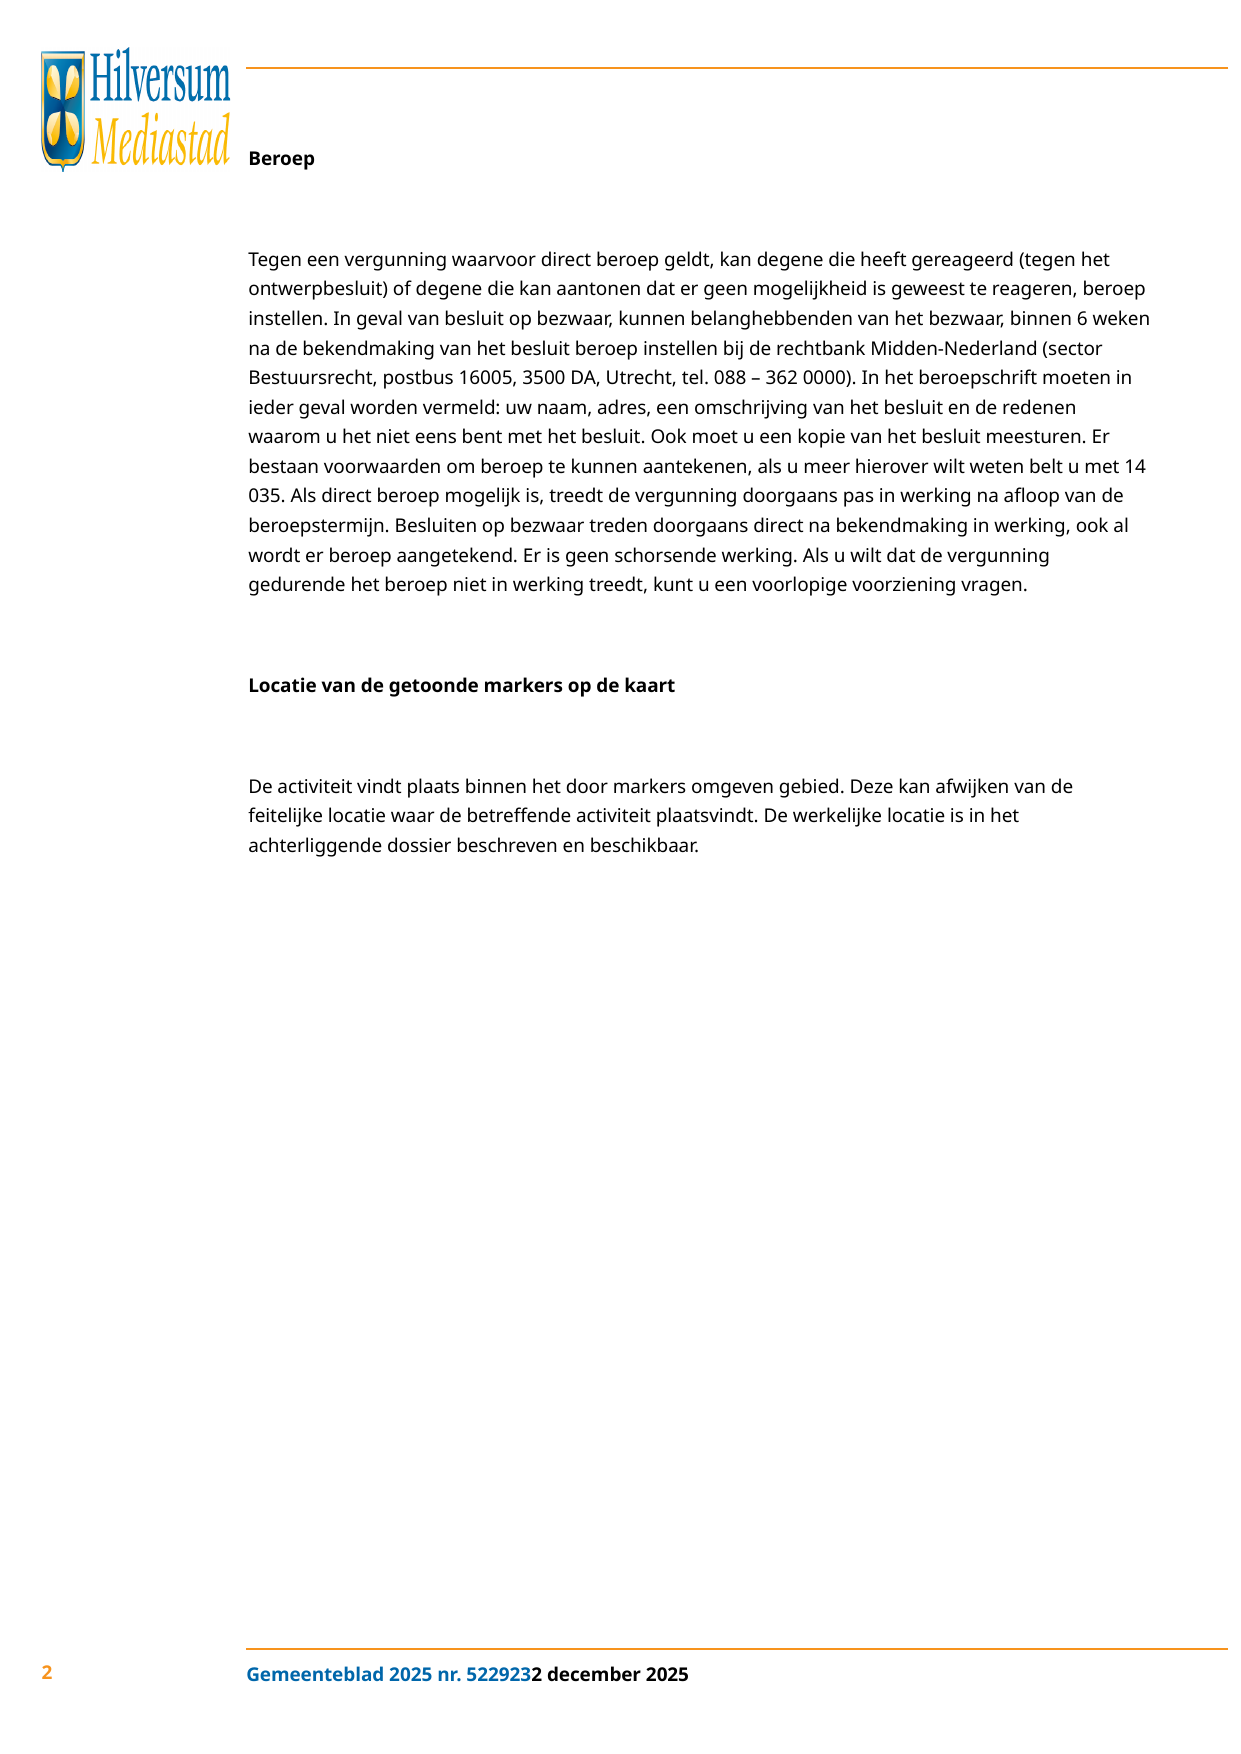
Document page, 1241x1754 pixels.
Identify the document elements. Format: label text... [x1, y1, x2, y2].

text De activiteit vindt plaats binnen het door markers omgeven gebied. Deze kan afwijken van de feitelijke locatie waar de betreffende activiteit plaatsvindt. De werkelijke locatie is in het achterliggende dossier beschreven en beschikbaar. [248, 773, 1152, 858]
text Beroep [248, 145, 1152, 171]
text Locatie van de getoonde markers op de kaart [248, 672, 1152, 698]
picture [41, 47, 231, 172]
text Tegen een vergunning waarvoor direct beroep geldt, kan degene die heeft gereageerd (tegen het ontwerpbesluit) of degene die kan aantonen dat er geen mogelijkheid is geweest te reageren, beroep instellen. In geval van besluit op bezwaar, kunnen belanghebbenden van het bezwaar, binnen 6 weken na de bekendmaking van het besluit beroep instellen bij de rechtbank Midden-Nederland (sector Bestuursrecht, postbus 16005, 3500 DA, Utrecht, tel. 088 – 362 0000). In het beroepschrift moeten in ieder geval worden vermeld: uw naam, adres, een omschrijving van het besluit en de redenen waarom u het niet eens bent met het besluit. Ook moet u een kopie van het besluit meesturen. Er bestaan voorwaarden om beroep te kunnen aantekenen, als u meer hierover wilt weten belt u met 14 035. Als direct beroep mogelijk is, treedt de vergunning doorgaans pas in werking na afloop van de beroepstermijn. Besluiten op bezwaar treden doorgaans direct na bekendmaking in werking, ook al wordt er beroep aangetekend. Er is geen schorsende werking. Als u wilt dat de vergunning gedurende het beroep niet in werking treedt, kunt u een voorlopige voorziening vragen. [248, 246, 1152, 597]
